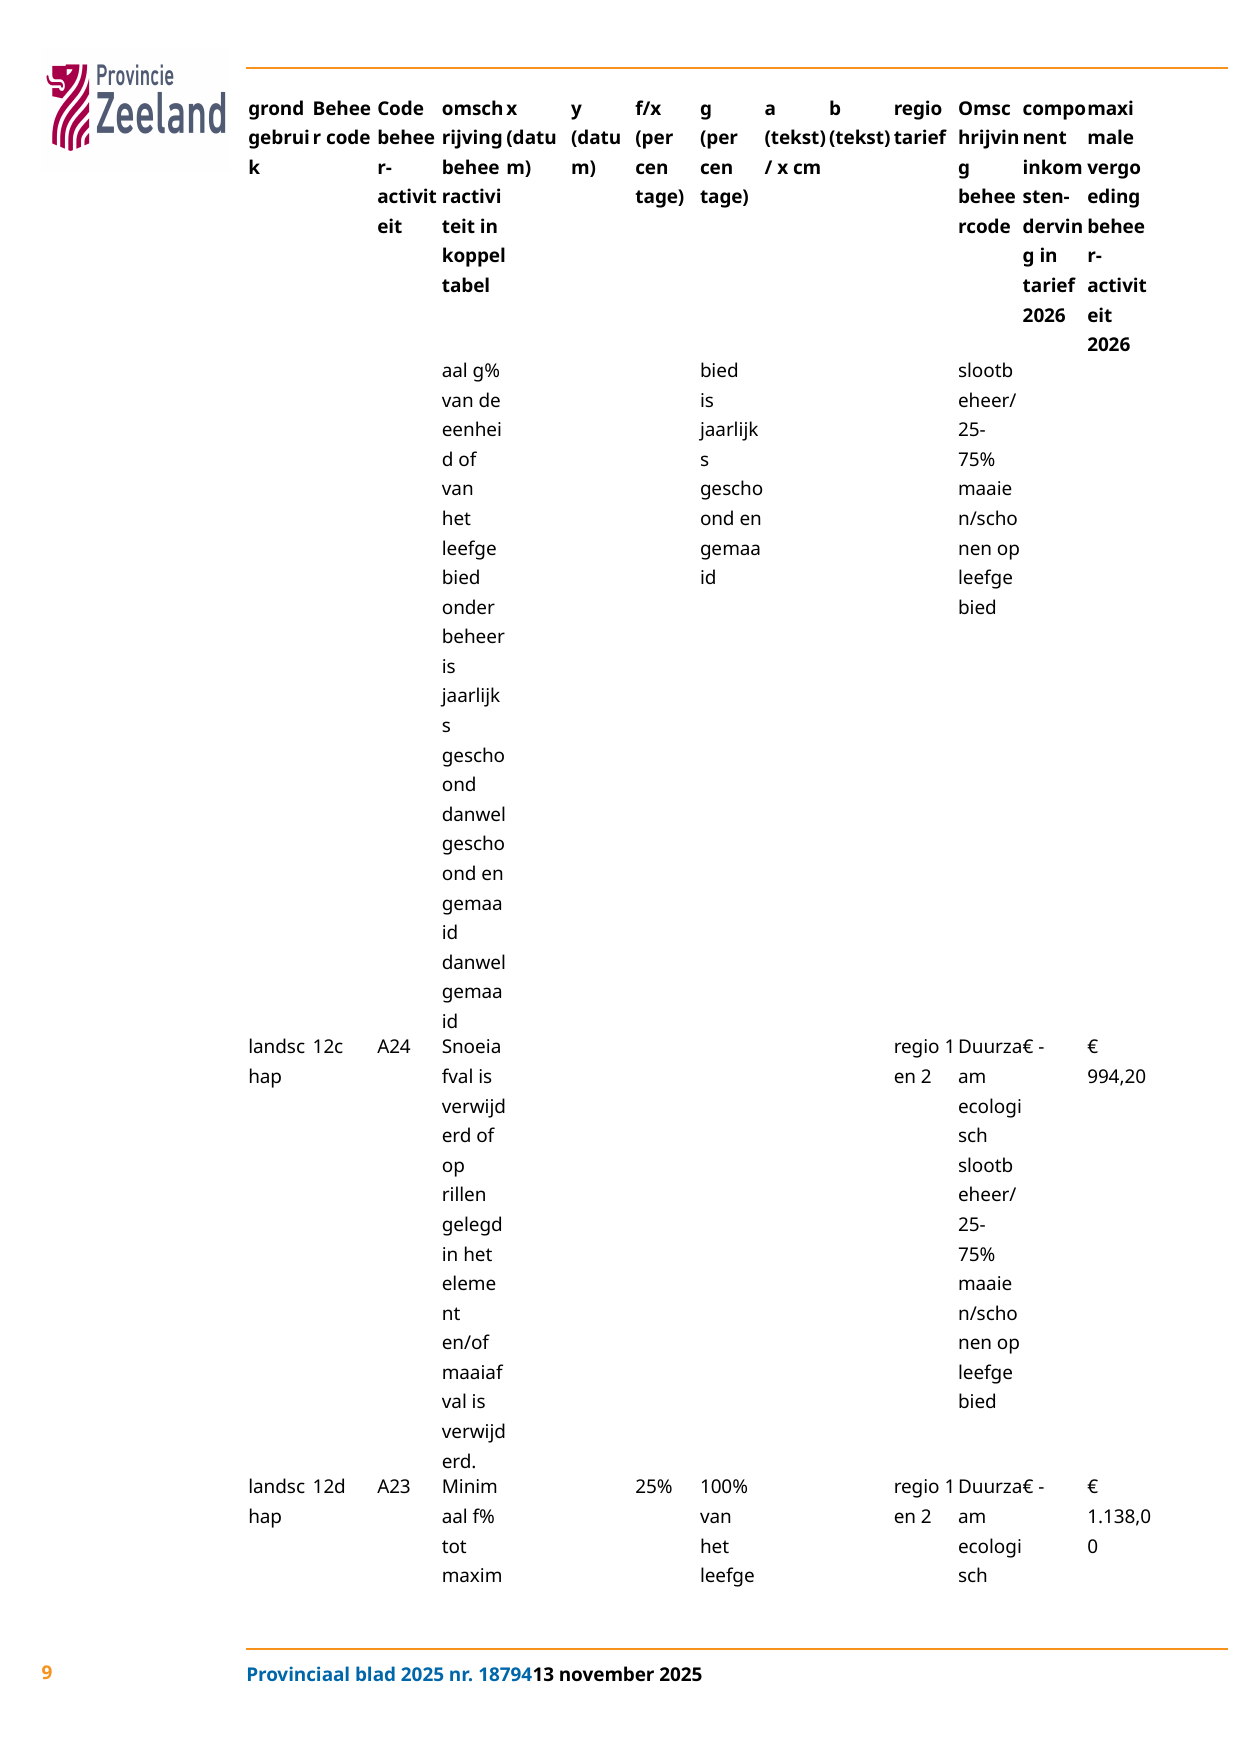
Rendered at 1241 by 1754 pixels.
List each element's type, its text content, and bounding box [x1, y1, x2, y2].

table_header regio tarief [894, 95, 958, 357]
table_cell [571, 1474, 635, 1588]
table_cell [313, 357, 377, 1034]
table_cell [506, 1034, 571, 1474]
table_cell [1023, 357, 1087, 1034]
table_cell € 994,20 [1087, 1034, 1152, 1474]
table_cell landschap [248, 1474, 312, 1588]
table_cell [829, 1474, 893, 1588]
table_header grond gebruik [248, 95, 312, 357]
table_cell 100% van het leefge [700, 1474, 764, 1588]
picture [41, 47, 231, 172]
table_header maximale vergoeding beheer-activiteit 2026 [1087, 95, 1152, 357]
table_header a (tekst) / x cm [764, 95, 829, 357]
table_cell € - [1023, 1034, 1087, 1474]
table_cell 12d [313, 1474, 377, 1588]
table_cell regio 1 en 2 [894, 1034, 958, 1474]
table_header x (datum) [506, 95, 571, 357]
table_cell [635, 357, 700, 1034]
table_cell [894, 357, 958, 1034]
table_cell Snoeiafval is verwijderd of op rillen gelegd in het element en/of maaiafval is verwijderd. [442, 1034, 506, 1474]
table_cell 12c [313, 1034, 377, 1474]
table_cell aal g% van de eenheid of van het leefgebied onder beheer is jaarlijks geschoond danwel geschoond en gemaaid danwel gemaaid [442, 357, 506, 1034]
table_cell € 1.138,00 [1087, 1474, 1152, 1588]
table_header g (per cen tage) [700, 95, 764, 357]
table_cell [571, 1034, 635, 1474]
table_cell Minimaal f% tot maxim [442, 1474, 506, 1588]
table_cell A23 [377, 1474, 442, 1588]
table_header Beheer code [313, 95, 377, 357]
table_header y (datum) [571, 95, 635, 357]
table_header omschrijving beheeractiviteit in koppeltabel [442, 95, 506, 357]
table_cell [1087, 357, 1152, 1034]
table_header Code beheer-activiteit [377, 95, 442, 357]
table_cell bied is jaarlijks geschoond en gemaaid [700, 357, 764, 1034]
table_header b (tekst) [829, 95, 893, 357]
table_cell A24 [377, 1034, 442, 1474]
table_cell [506, 357, 571, 1034]
table_cell [829, 1034, 893, 1474]
table_cell [764, 1474, 829, 1588]
table_cell landschap [248, 1034, 312, 1474]
table_cell Duurzaam ecologisch [958, 1474, 1022, 1588]
table_cell [377, 357, 442, 1034]
table_cell [764, 1034, 829, 1474]
table_cell regio 1 en 2 [894, 1474, 958, 1588]
table_header component inkomsten-derving in tarief 2026 [1023, 95, 1087, 357]
table_cell Duurzaam ecologisch slootbeheer/ 25-75% maaien/schonen op leefgebied [958, 1034, 1022, 1474]
table_cell € - [1023, 1474, 1087, 1588]
table_cell [571, 357, 635, 1034]
table_header Omschrijving beheercode [958, 95, 1022, 357]
table_cell [829, 357, 893, 1034]
table_cell [506, 1474, 571, 1588]
table_header f/x (per cen tage) [635, 95, 700, 357]
table_cell slootbeheer/ 25-75% maaien/schonen op leefgebied [958, 357, 1022, 1034]
table_cell 25% [635, 1474, 700, 1588]
table_cell [248, 357, 312, 1034]
table_cell [764, 357, 829, 1034]
table_cell [635, 1034, 700, 1474]
table_cell [700, 1034, 764, 1474]
